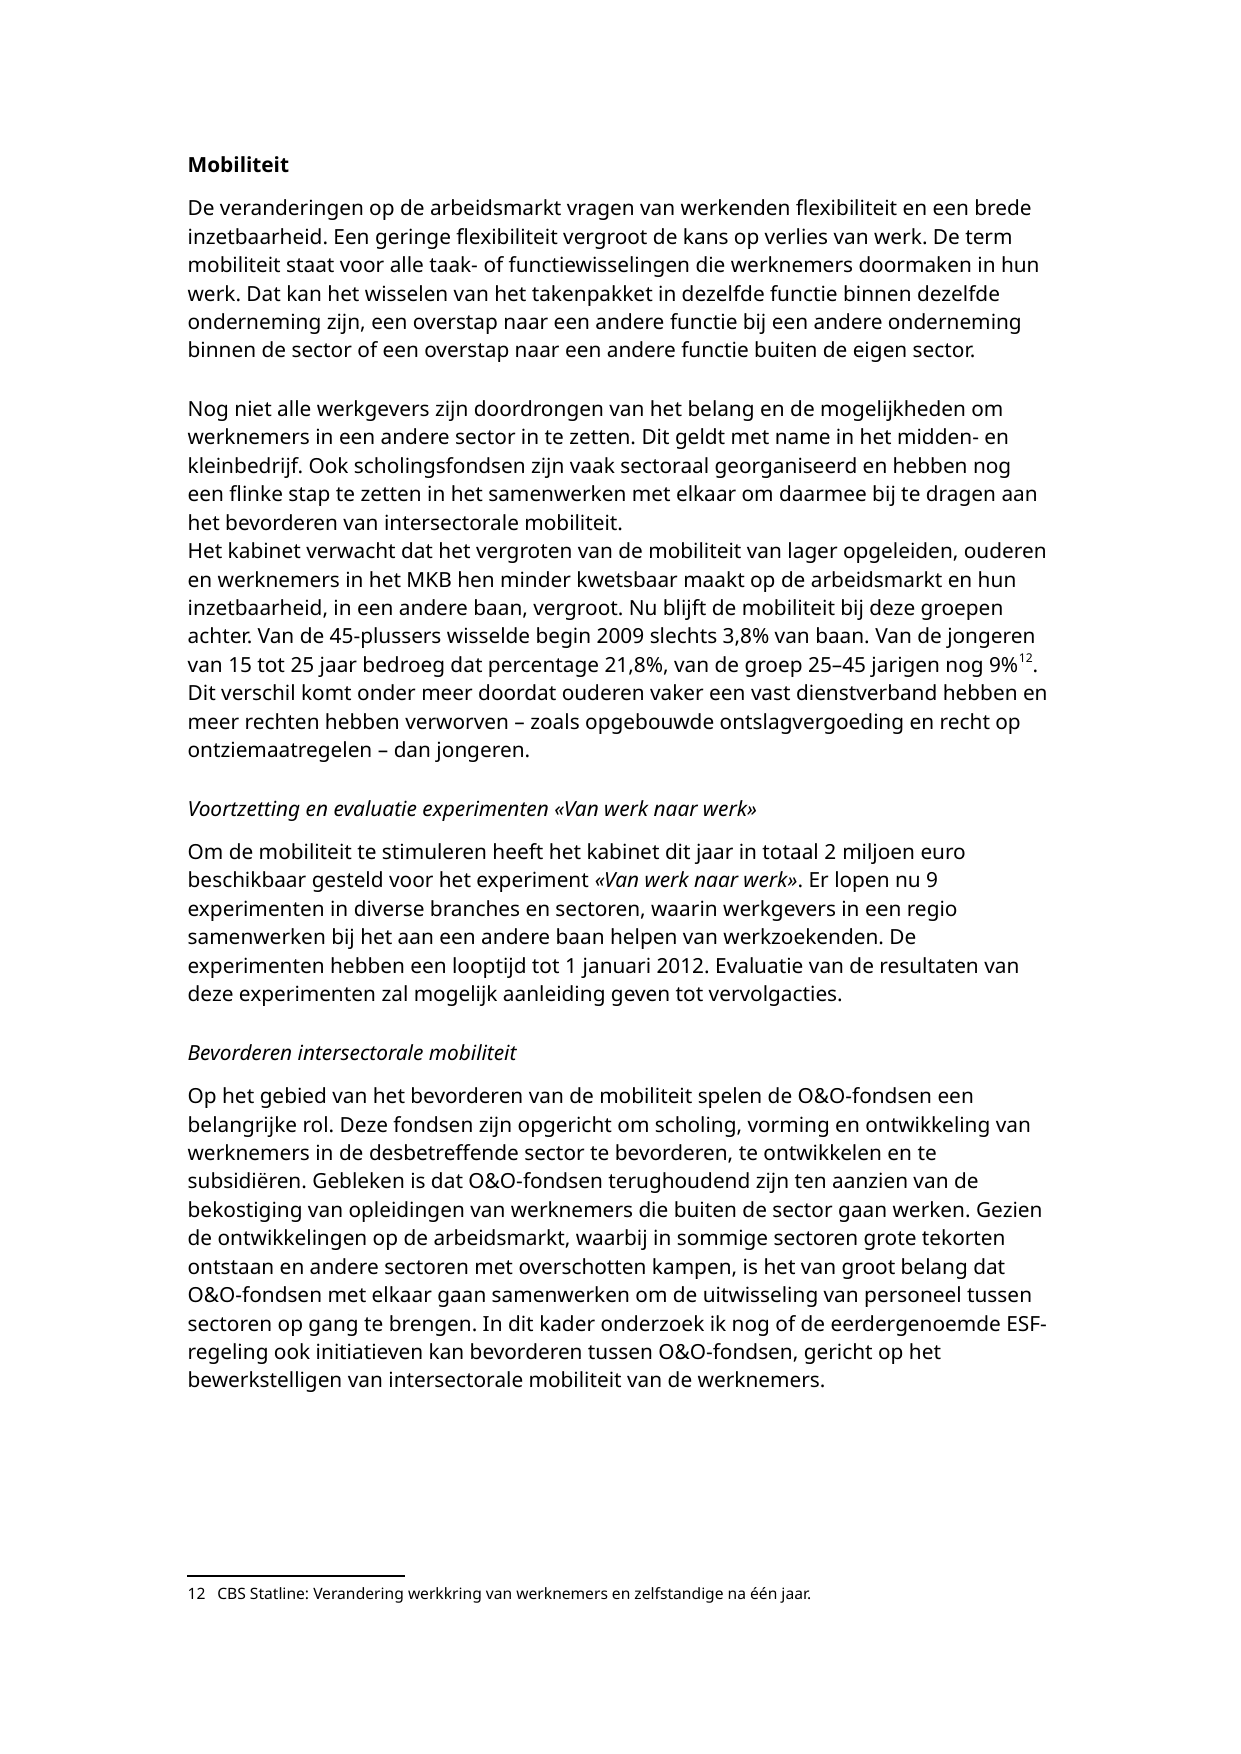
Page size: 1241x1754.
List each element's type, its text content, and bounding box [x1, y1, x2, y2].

text Nog niet alle werkgevers zijn doordrongen van het belang en de mogelijkheden om werknemers in een andere sector in te zetten. Dit geldt met name in het midden- en kleinbedrijf. Ook scholingsfondsen zijn vaak sectoraal georganiseerd en hebben nog een flinke stap te zetten in het samenwerken met elkaar om daarmee bij te dragen aan het bevorderen van intersectorale mobiliteit. [187, 394, 1053, 536]
text De veranderingen op de arbeidsmarkt vragen van werkenden flexibiliteit en een brede inzetbaarheid. Een geringe flexibiliteit vergroot de kans op verlies van werk. De term mobiliteit staat voor alle taak- of functiewisselingen die werknemers doormaken in hun werk. Dat kan het wisselen van het takenpakket in dezelfde functie binnen dezelfde onderneming zijn, een overstap naar een andere functie bij een andere onderneming binnen de sector of een overstap naar een andere functie buiten de eigen sector. [187, 193, 1053, 364]
text Bevorderen intersectorale mobiliteit [187, 1038, 1053, 1066]
text Het kabinet verwacht dat het vergroten van de mobiliteit van lager opgeleiden, ouderen en werknemers in het MKB hen minder kwetsbaar maakt op de arbeidsmarkt en hun inzetbaarheid, in een andere baan, vergroot. Nu blijft de mobiliteit bij deze groepen achter. Van de 45-plussers wisselde begin 2009 slechts 3,8% van baan. Van de jongeren van 15 tot 25 jaar bedroeg dat percentage 21,8%, van de groep 25–45 jarigen nog 9%. Dit verschil komt onder meer doordat ouderen vaker een vast dienstverband hebben en meer rechten hebben verworven – zoals opgebouwde ontslagvergoeding en recht op ontziemaatregelen – dan jongeren. [187, 536, 1053, 764]
text Om de mobiliteit te stimuleren heeft het kabinet dit jaar in totaal 2 miljoen euro beschikbaar gesteld voor het experiment «Van werk naar werk». Er lopen nu 9 experimenten in diverse branches en sectoren, waarin werkgevers in een regio samenwerken bij het aan een andere baan helpen van werkzoekenden. De experimenten hebben een looptijd tot 1 januari 2012. Evaluatie van de resultaten van deze experimenten zal mogelijk aanleiding geven tot vervolgacties. [187, 837, 1053, 1008]
text CBS Statline: Verandering werkkring van werknemers en zelfstandige na één jaar. [187, 1575, 1053, 1604]
text Mobiliteit [187, 150, 1053, 178]
text Voortzetting en evaluatie experimenten «Van werk naar werk» [187, 794, 1053, 822]
text Op het gebied van het bevorderen van de mobiliteit spelen de O&O-fondsen een belangrijke rol. Deze fondsen zijn opgericht om scholing, vorming en ontwikkeling van werknemers in de desbetreffende sector te bevorderen, te ontwikkelen en te subsidiëren. Gebleken is dat O&O-fondsen terughoudend zijn ten aanzien van de bekostiging van opleidingen van werknemers die buiten de sector gaan werken. Gezien de ontwikkelingen op de arbeidsmarkt, waarbij in sommige sectoren grote tekorten ontstaan en andere sectoren met overschotten kampen, is het van groot belang dat O&O-fondsen met elkaar gaan samenwerken om de uitwisseling van personeel tussen sectoren op gang te brengen. In dit kader onderzoek ik nog of de eerdergenoemde ESF-regeling ook initiatieven kan bevorderen tussen O&O-fondsen, gericht op het bewerkstelligen van intersectorale mobiliteit van de werknemers. [187, 1081, 1053, 1394]
